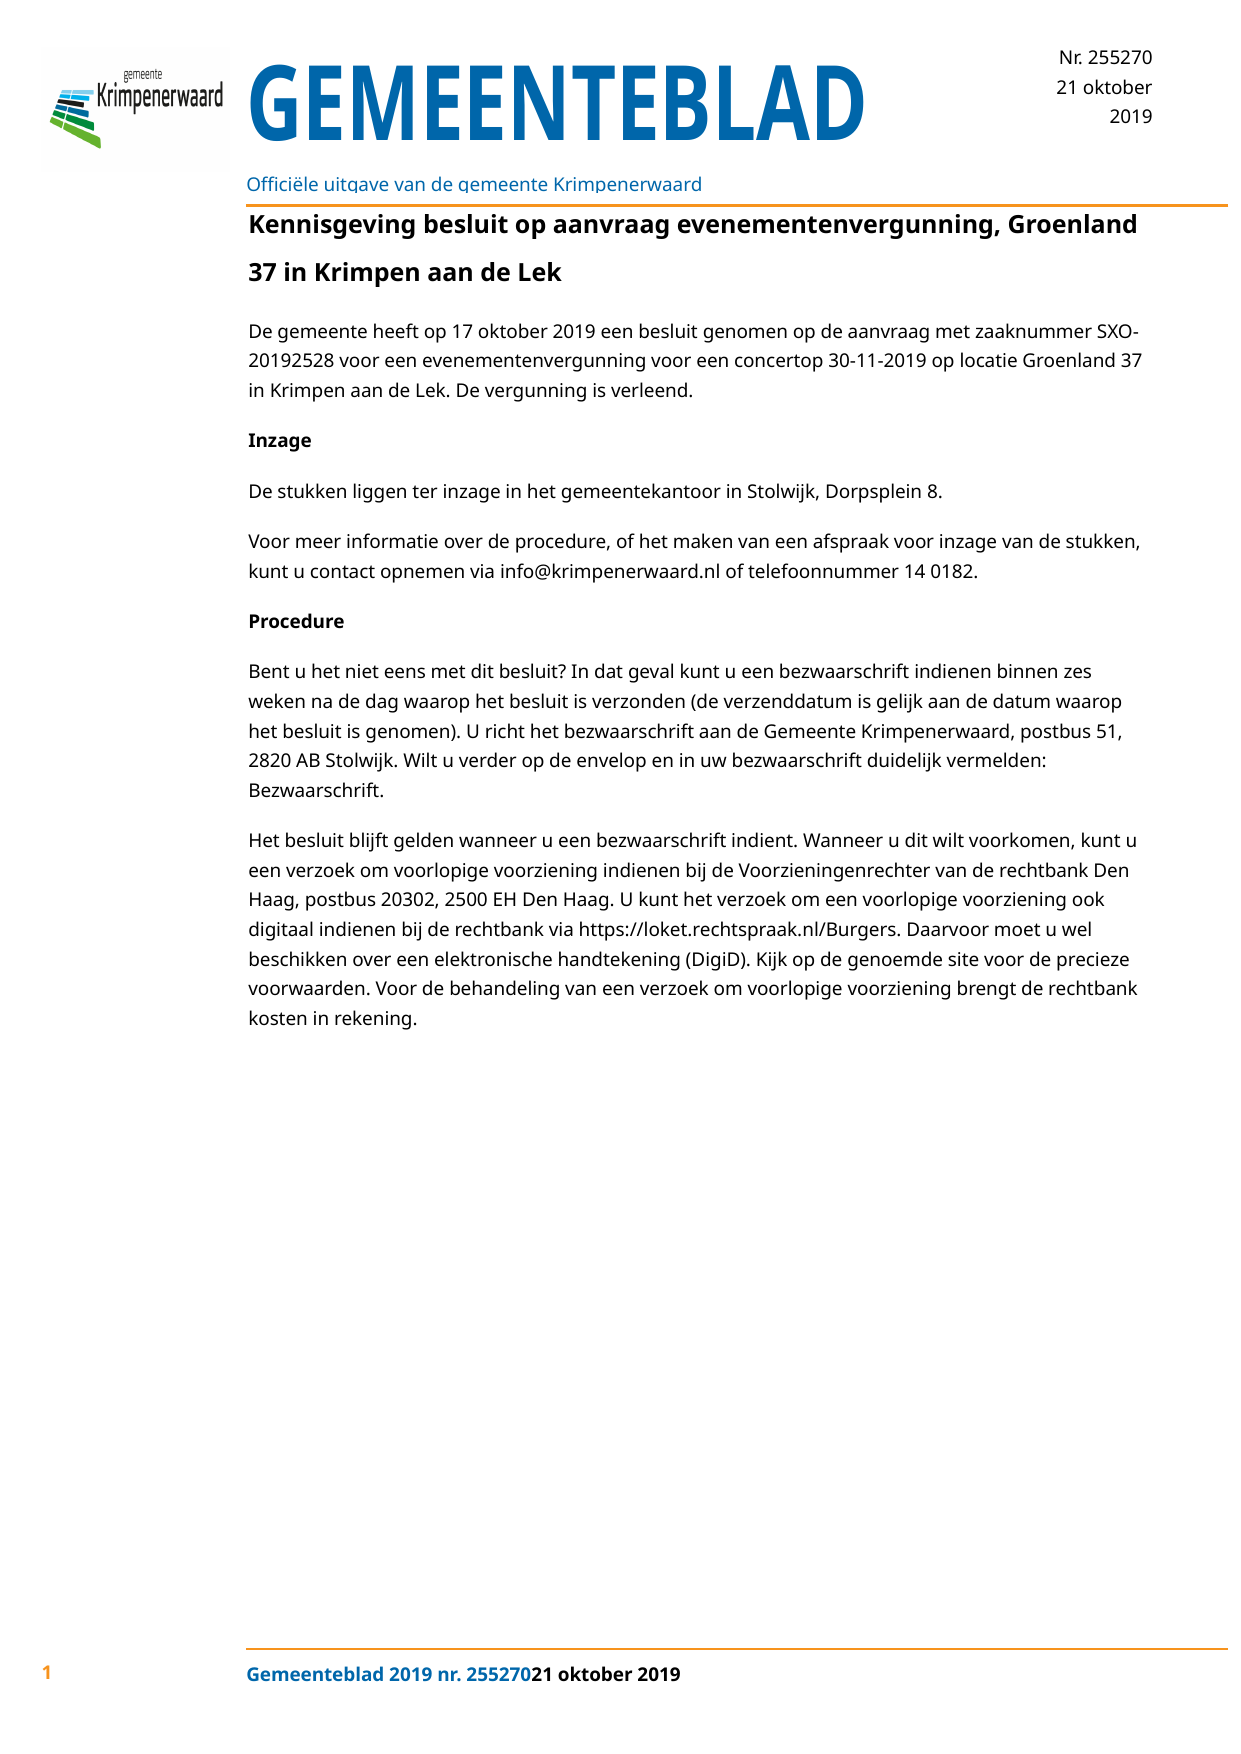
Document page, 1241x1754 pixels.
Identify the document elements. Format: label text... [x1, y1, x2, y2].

text De gemeente heeft op 17 oktober 2019 een besluit genomen op de aanvraag met zaaknummer SXO-20192528 voor een evenementenvergunning voor een concertop 30-11-2019 op locatie Groenland 37 in Krimpen aan de Lek. De vergunning is verleend. [248, 318, 1152, 403]
text Procedure [248, 608, 1152, 634]
text Bent u het niet eens met dit besluit? In dat geval kunt u een bezwaarschrift indienen binnen zes weken na de dag waarop het besluit is verzonden (de verzenddatum is gelijk aan de datum waarop het besluit is genomen). U richt het bezwaarschrift aan de Gemeente Krimpenerwaard, postbus 51, 2820 AB Stolwijk. Wilt u verder op de envelop en in uw bezwaarschrift duidelijk vermelden: Bezwaarschrift. [248, 659, 1152, 803]
text De stukken liggen ter inzage in het gemeentekantoor in Stolwijk, Dorpsplein 8. [248, 478, 1152, 504]
text Inzage [248, 427, 1152, 453]
text Kennisgeving besluit op aanvraag evenementenvergunning, Groenland 37 in Krimpen aan de Lek [248, 207, 1152, 288]
text Voor meer informatie over de procedure, of het maken van een afspraak voor inzage van de stukken, kunt u contact opnemen via info@krimpenerwaard.nl of telefoonnummer 14 0182. [248, 528, 1152, 584]
picture [41, 47, 231, 172]
text Het besluit blijft gelden wanneer u een bezwaarschrift indient. Wanneer u dit wilt voorkomen, kunt u een verzoek om voorlopige voorziening indienen bij de Voorzieningenrechter van de rechtbank Den Haag, postbus 20302, 2500 EH Den Haag. U kunt het verzoek om een voorlopige voorziening ook digitaal indienen bij de rechtbank via https://loket.rechtspraak.nl/Burgers. Daarvoor moet u wel beschikken over een elektronische handtekening (DigiD). Kijk op de genoemde site voor de precieze voorwaarden. Voor de behandeling van een verzoek om voorlopige voorziening brengt de rechtbank kosten in rekening. [248, 827, 1152, 1031]
